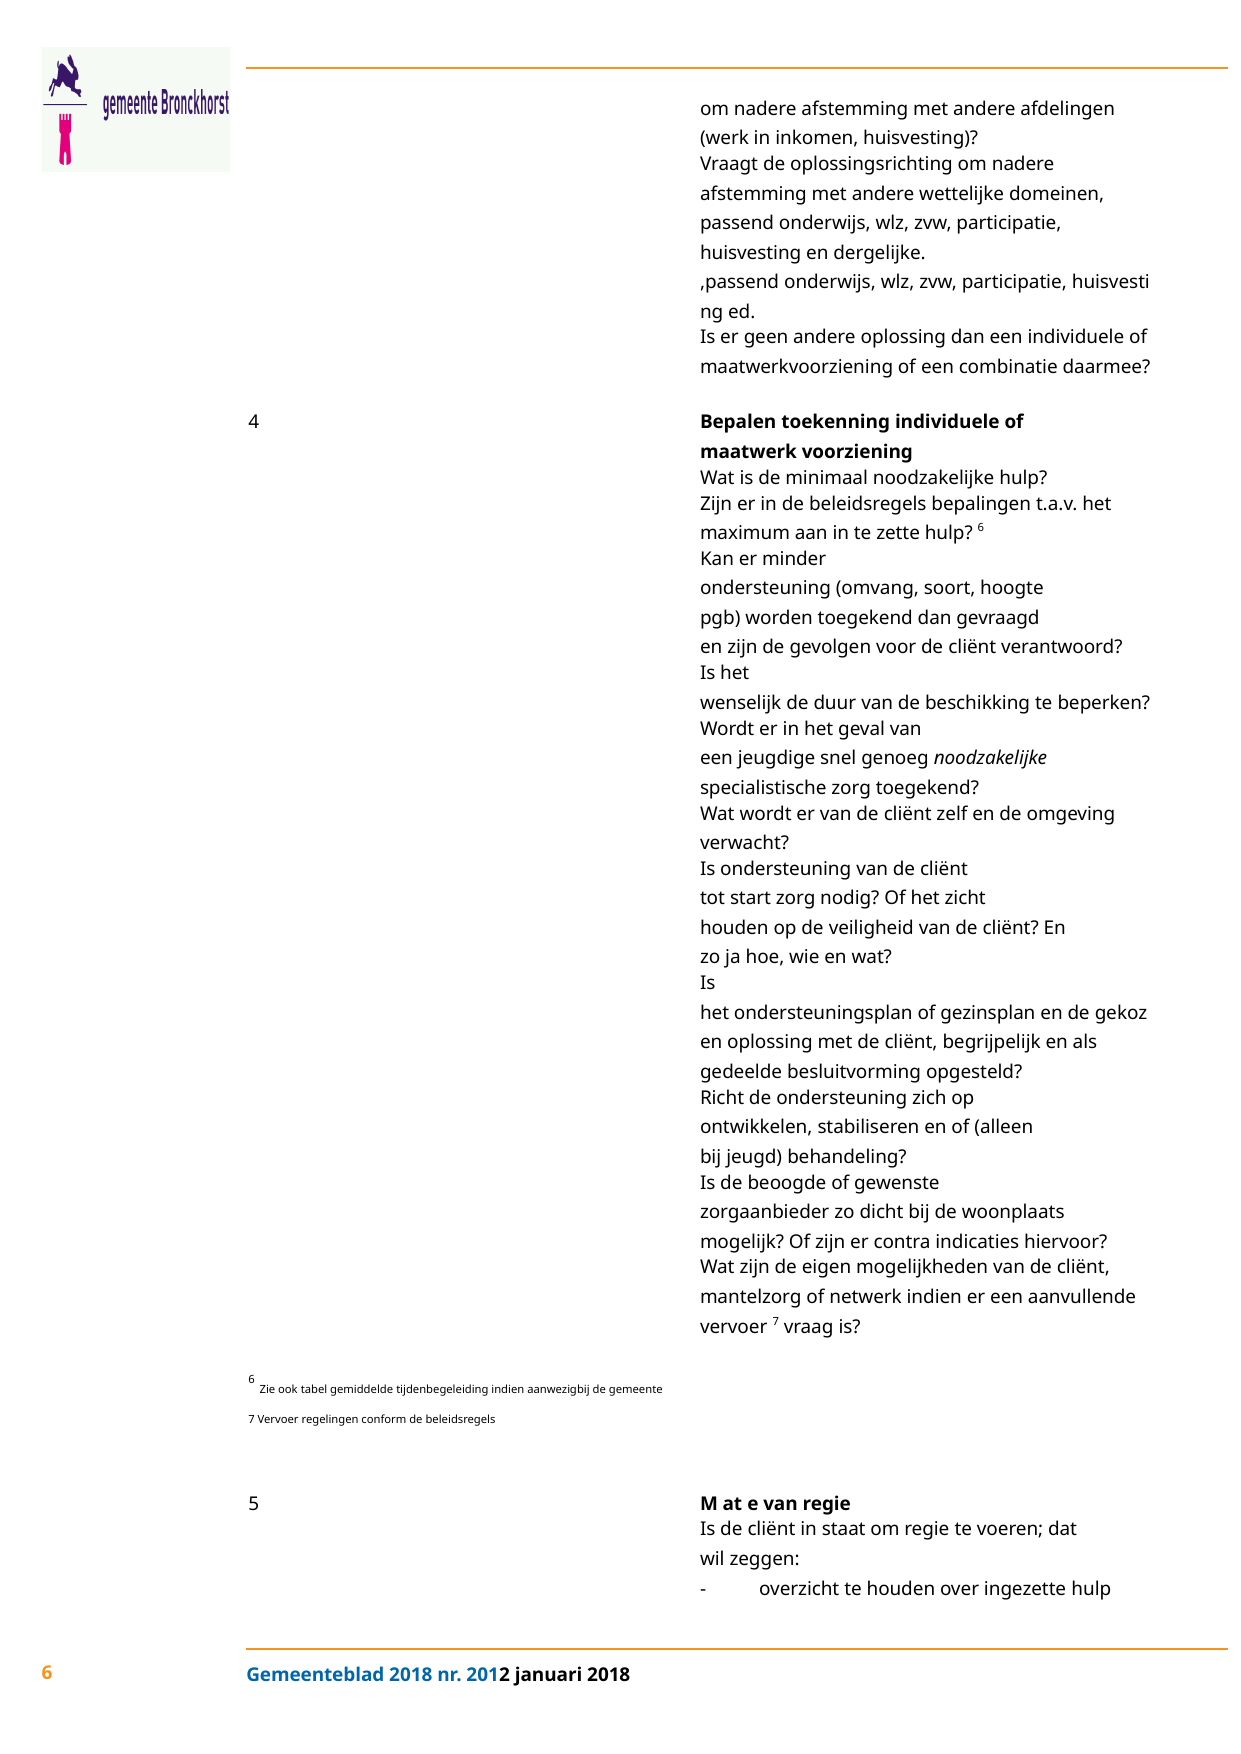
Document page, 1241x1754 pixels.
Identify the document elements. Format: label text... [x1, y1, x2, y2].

table_cell [248, 660, 700, 715]
table_cell [248, 1169, 700, 1254]
table_cell [248, 800, 700, 855]
picture [41, 47, 231, 172]
table_cell om nadere afstemming met andere afdelingen (werk in inkomen, huisvesting)? [700, 95, 1152, 150]
table_cell Wat is de minimaal noodzakelijke hulp? [700, 464, 1152, 490]
table_cell 4 [248, 379, 700, 464]
table_cell Is de beoogde of gewenste zorgaanbieder zo dicht bij de woonplaats mogelijk? Of zijn er contra indicaties hiervoor? [700, 1169, 1152, 1254]
table_cell [248, 150, 700, 324]
table_cell Wat wordt er van de cliënt zelf en de omgeving verwacht? [700, 800, 1152, 855]
table_cell [248, 855, 700, 969]
table_cell [248, 970, 700, 1084]
table_cell [248, 490, 700, 545]
table_cell Kan er minder ondersteuning (omvang, soort, hoogte pgb) worden toegekend dan gevraagd en zijn de gevolgen voor de cliënt verantwoord? [700, 545, 1152, 659]
table_header 5 [248, 1460, 700, 1516]
table_cell Is ondersteuning van de cliënt tot start zorg nodig? Of het zicht houden op de veiligheid van de cliënt? En zo ja hoe, wie en wat? [700, 855, 1152, 969]
table_cell Is de cliënt in staat om regie te voeren; dat wil zeggen: overzicht te houden over ingezette hulp [700, 1516, 1152, 1601]
table_cell [248, 1254, 700, 1339]
table_cell Zijn er in de beleidsregels bepalingen t.a.v. het maximum aan in te zette hulp? 6 [700, 490, 1152, 545]
table_cell Richt de ondersteuning zich op ontwikkelen, stabiliseren en of (alleen bij jeugd) behandeling? [700, 1084, 1152, 1169]
table_cell [248, 715, 700, 800]
table_cell [248, 324, 700, 379]
table_header M at e van regie [700, 1460, 1152, 1516]
table_cell Is er geen andere oplossing dan een individuele of maatwerkvoorziening of een combinatie daarmee? [700, 324, 1152, 379]
text 6 Zie ook tabel gemiddelde tijdenbegeleiding indien aanwezigbij de gemeente [248, 1371, 1152, 1397]
table_cell Is het wenselijk de duur van de beschikking te beperken? [700, 660, 1152, 715]
table_cell [248, 1516, 700, 1601]
table_cell [248, 1084, 700, 1169]
table_cell [248, 545, 700, 659]
table_cell [248, 464, 700, 490]
table_cell Bepalen toekenning individuele of maatwerk voorziening [700, 379, 1152, 464]
table_cell Vraagt de oplossingsrichting om nadere afstemming met andere wettelijke domeinen, passend onderwijs, wlz, zvw, participatie, huisvesting en dergelijke. ,passend onderwijs, wlz, zvw, participatie, huisvesting ed. [700, 150, 1152, 324]
text 7 Vervoer regelingen conform de beleidsregels [248, 1401, 1152, 1427]
table_cell Wat zijn de eigen mogelijkheden van de cliënt, mantelzorg of netwerk indien er een aanvullende vervoer 7 vraag is? [700, 1254, 1152, 1339]
table_cell Wordt er in het geval van een jeugdige snel genoeg noodzakelijke specialistische zorg toegekend? [700, 715, 1152, 800]
table_cell [248, 95, 700, 150]
table_cell Is het ondersteuningsplan of gezinsplan en de gekozen oplossing met de cliënt, begrijpelijk en als gedeelde besluitvorming opgesteld? [700, 970, 1152, 1084]
